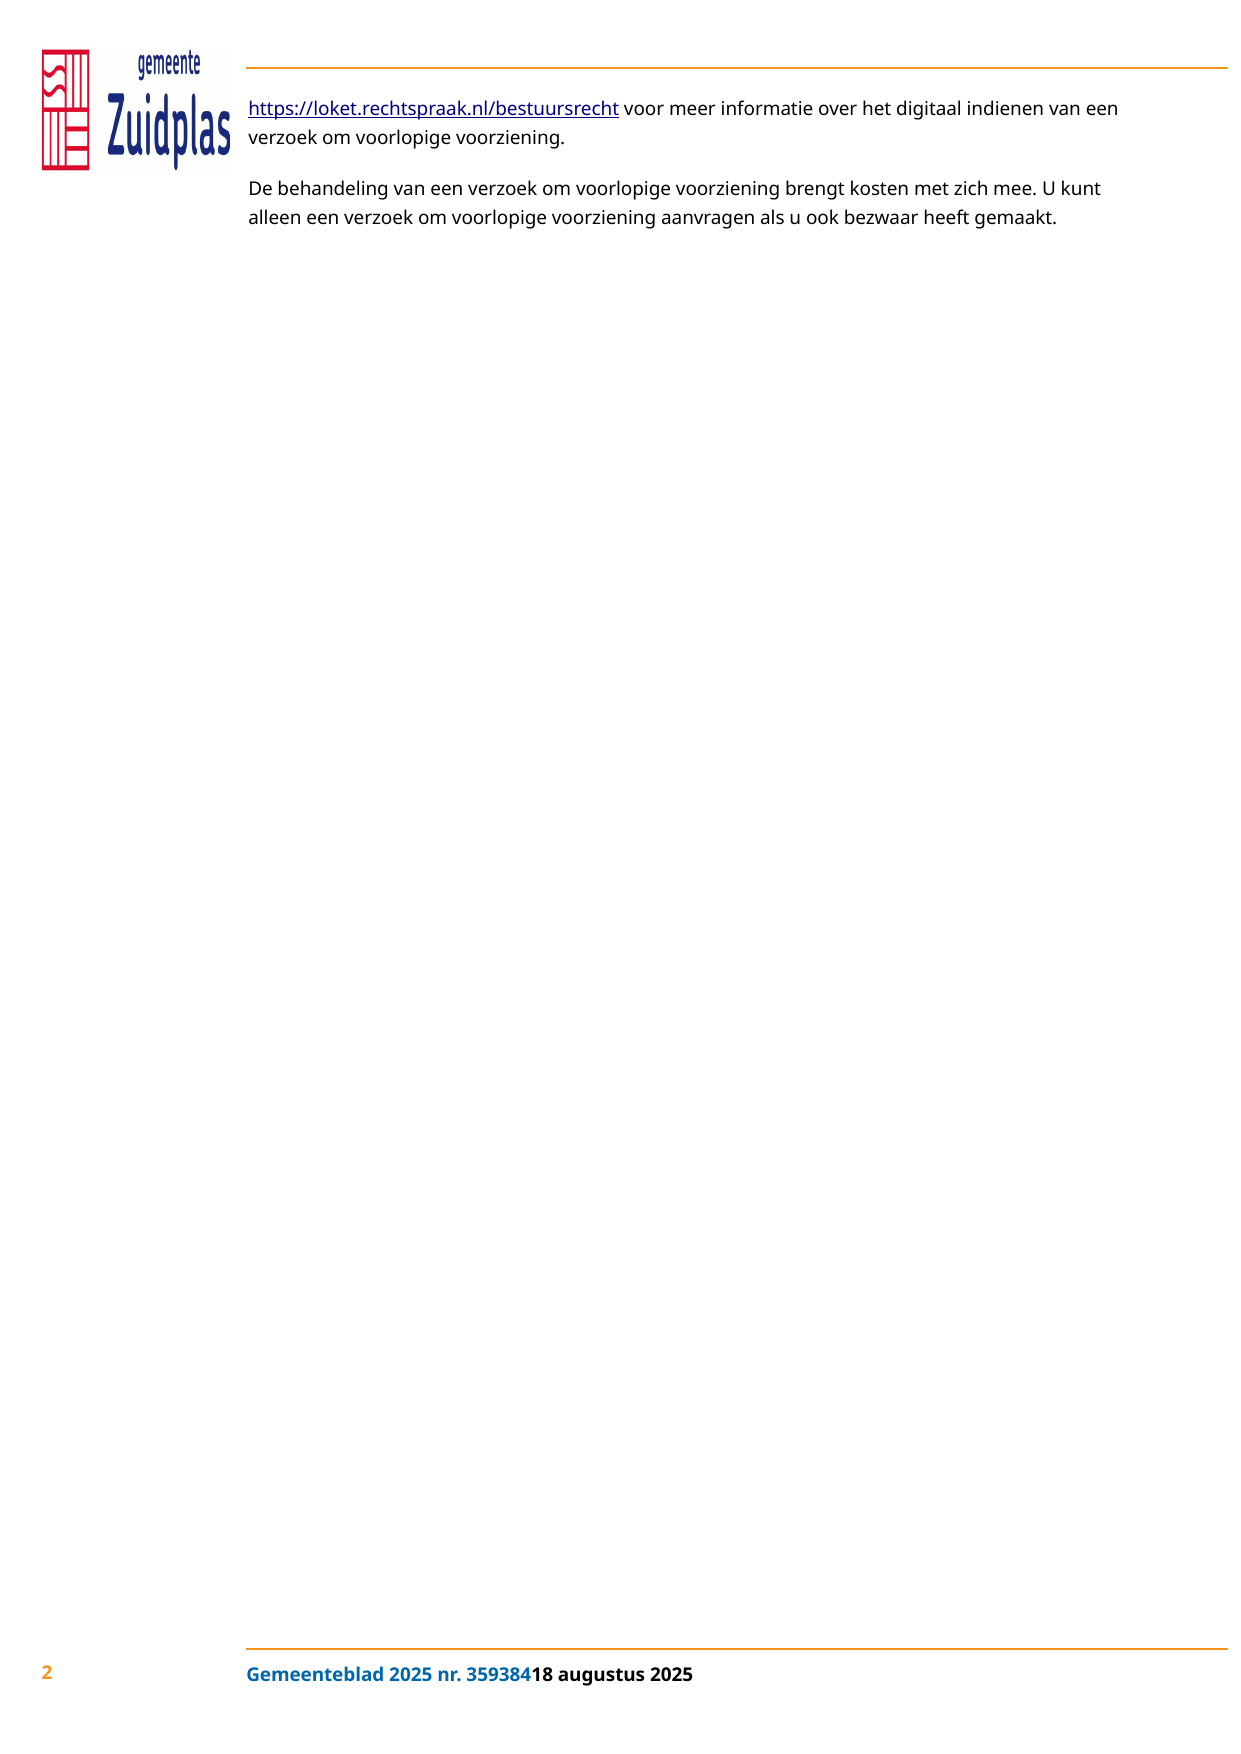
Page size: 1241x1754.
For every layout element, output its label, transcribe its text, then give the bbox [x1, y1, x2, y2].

picture [41, 47, 231, 172]
text https://loket.rechtspraak.nl/bestuursrecht voor meer informatie over het digitaal indienen van een verzoek om voorlopige voorziening. [248, 95, 1152, 150]
text De behandeling van een verzoek om voorlopige voorziening brengt kosten met zich mee. U kunt alleen een verzoek om voorlopige voorziening aanvragen als u ook bezwaar heeft gemaakt. [248, 175, 1152, 230]
